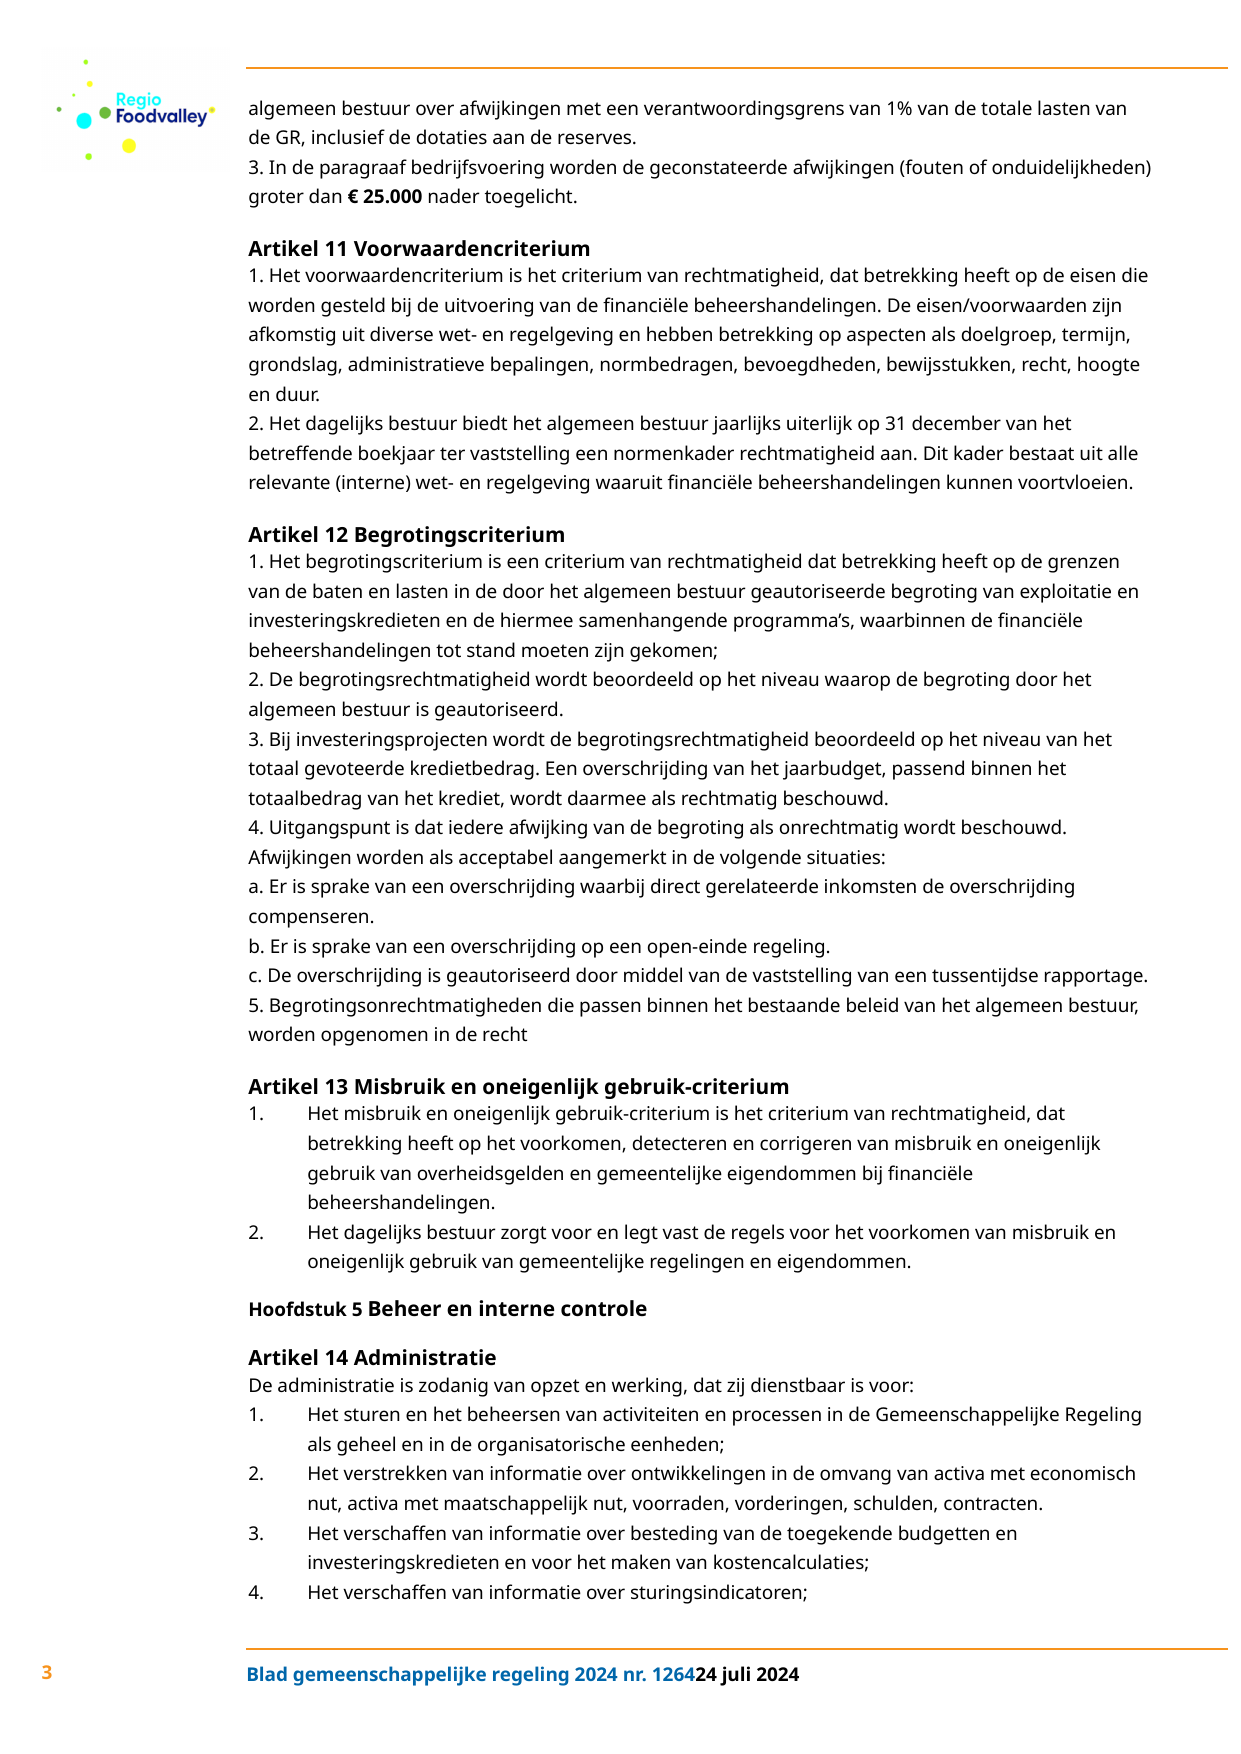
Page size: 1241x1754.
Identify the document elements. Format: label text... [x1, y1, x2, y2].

text 2. Het dagelijks bestuur biedt het algemeen bestuur jaarlijks uiterlijk op 31 december van het betreffende boekjaar ter vaststelling een normenkader rechtmatigheid aan. Dit kader bestaat uit alle relevante (interne) wet- en regelgeving waaruit financiële beheershandelingen kunnen voortvloeien. [248, 410, 1152, 495]
text 4. Uitgangspunt is dat iedere afwijking van de begroting als onrechtmatig wordt beschouwd. Afwijkingen worden als acceptabel aangemerkt in de volgende situaties: [248, 814, 1152, 870]
text c. De overschrijding is geautoriseerd door middel van de vaststelling van een tussentijdse rapportage. [248, 962, 1152, 988]
text Artikel 13 Misbruik en oneigenlijk gebruik-criterium [248, 1072, 1152, 1101]
text De administratie is zodanig van opzet en werking, dat zij dienstbaar is voor: [248, 1372, 1152, 1397]
text 5. Begrotingsonrechtmatigheden die passen binnen het bestaande beleid van het algemeen bestuur, worden opgenomen in de recht [248, 992, 1152, 1047]
text Hoofdstuk 5 Beheer en interne controle [248, 1294, 1152, 1322]
text 1. Het begrotingscriterium is een criterium van rechtmatigheid dat betrekking heeft op de grenzen van de baten en lasten in de door het algemeen bestuur geautoriseerde begroting van exploitatie en investeringskredieten en de hiermee samenhangende programma’s, waarbinnen de financiële beheershandelingen tot stand moeten zijn gekomen; [248, 548, 1152, 663]
text algemeen bestuur over afwijkingen met een verantwoordingsgrens van 1% van de totale lasten van de GR, inclusief de dotaties aan de reserves. [248, 95, 1152, 150]
text 3. Bij investeringsprojecten wordt de begrotingsrechtmatigheid beoordeeld op het niveau van het totaal gevoteerde kredietbedrag. Een overschrijding van het jaarbudget, passend binnen het totaalbedrag van het krediet, wordt daarmee als rechtmatig beschouwd. [248, 726, 1152, 811]
text b. Er is sprake van een overschrijding op een open-einde regeling. [248, 933, 1152, 959]
text Artikel 14 Administratie [248, 1343, 1152, 1372]
list Het dagelijks bestuur zorgt voor en legt vast de regels voor het voorkomen van misbruik en oneigenlijk gebruik van gemeentelijke regelingen en eigendommen. [248, 1219, 1152, 1274]
text Artikel 12 Begrotingscriterium [248, 520, 1152, 548]
text 2. De begrotingsrechtmatigheid wordt beoordeeld op het niveau waarop de begroting door het algemeen bestuur is geautoriseerd. [248, 667, 1152, 722]
list Het sturen en het beheersen van activiteiten en processen in de Gemeenschappelijke Regeling als geheel en in de organisatorische eenheden; [248, 1401, 1152, 1457]
text 3. In de paragraaf bedrijfsvoering worden de geconstateerde afwijkingen (fouten of onduidelijkheden) groter dan € 25.000 nader toegelicht. [248, 154, 1152, 209]
picture [41, 47, 231, 172]
list Het misbruik en oneigenlijk gebruik-criterium is het criterium van rechtmatigheid, dat betrekking heeft op het voorkomen, detecteren en corrigeren van misbruik en oneigenlijk gebruik van overheidsgelden en gemeentelijke eigendommen bij financiële beheershandelingen. [248, 1101, 1152, 1215]
list Het verschaffen van informatie over besteding van de toegekende budgetten en investeringskredieten en voor het maken van kostencalculaties; [248, 1520, 1152, 1575]
text Artikel 11 Voorwaardencriterium [248, 234, 1152, 262]
text a. Er is sprake van een overschrijding waarbij direct gerelateerde inkomsten de overschrijding compenseren. [248, 874, 1152, 929]
list Het verschaffen van informatie over sturingsindicatoren; [248, 1579, 1152, 1604]
text 1. Het voorwaardencriterium is het criterium van rechtmatigheid, dat betrekking heeft op de eisen die worden gesteld bij de uitvoering van de financiële beheershandelingen. De eisen/voorwaarden zijn afkomstig uit diverse wet- en regelgeving en hebben betrekking op aspecten als doelgroep, termijn, grondslag, administratieve bepalingen, normbedragen, bevoegdheden, bewijsstukken, recht, hoogte en duur. [248, 262, 1152, 406]
list Het verstrekken van informatie over ontwikkelingen in de omvang van activa met economisch nut, activa met maatschappelijk nut, voorraden, vorderingen, schulden, contracten. [248, 1461, 1152, 1516]
